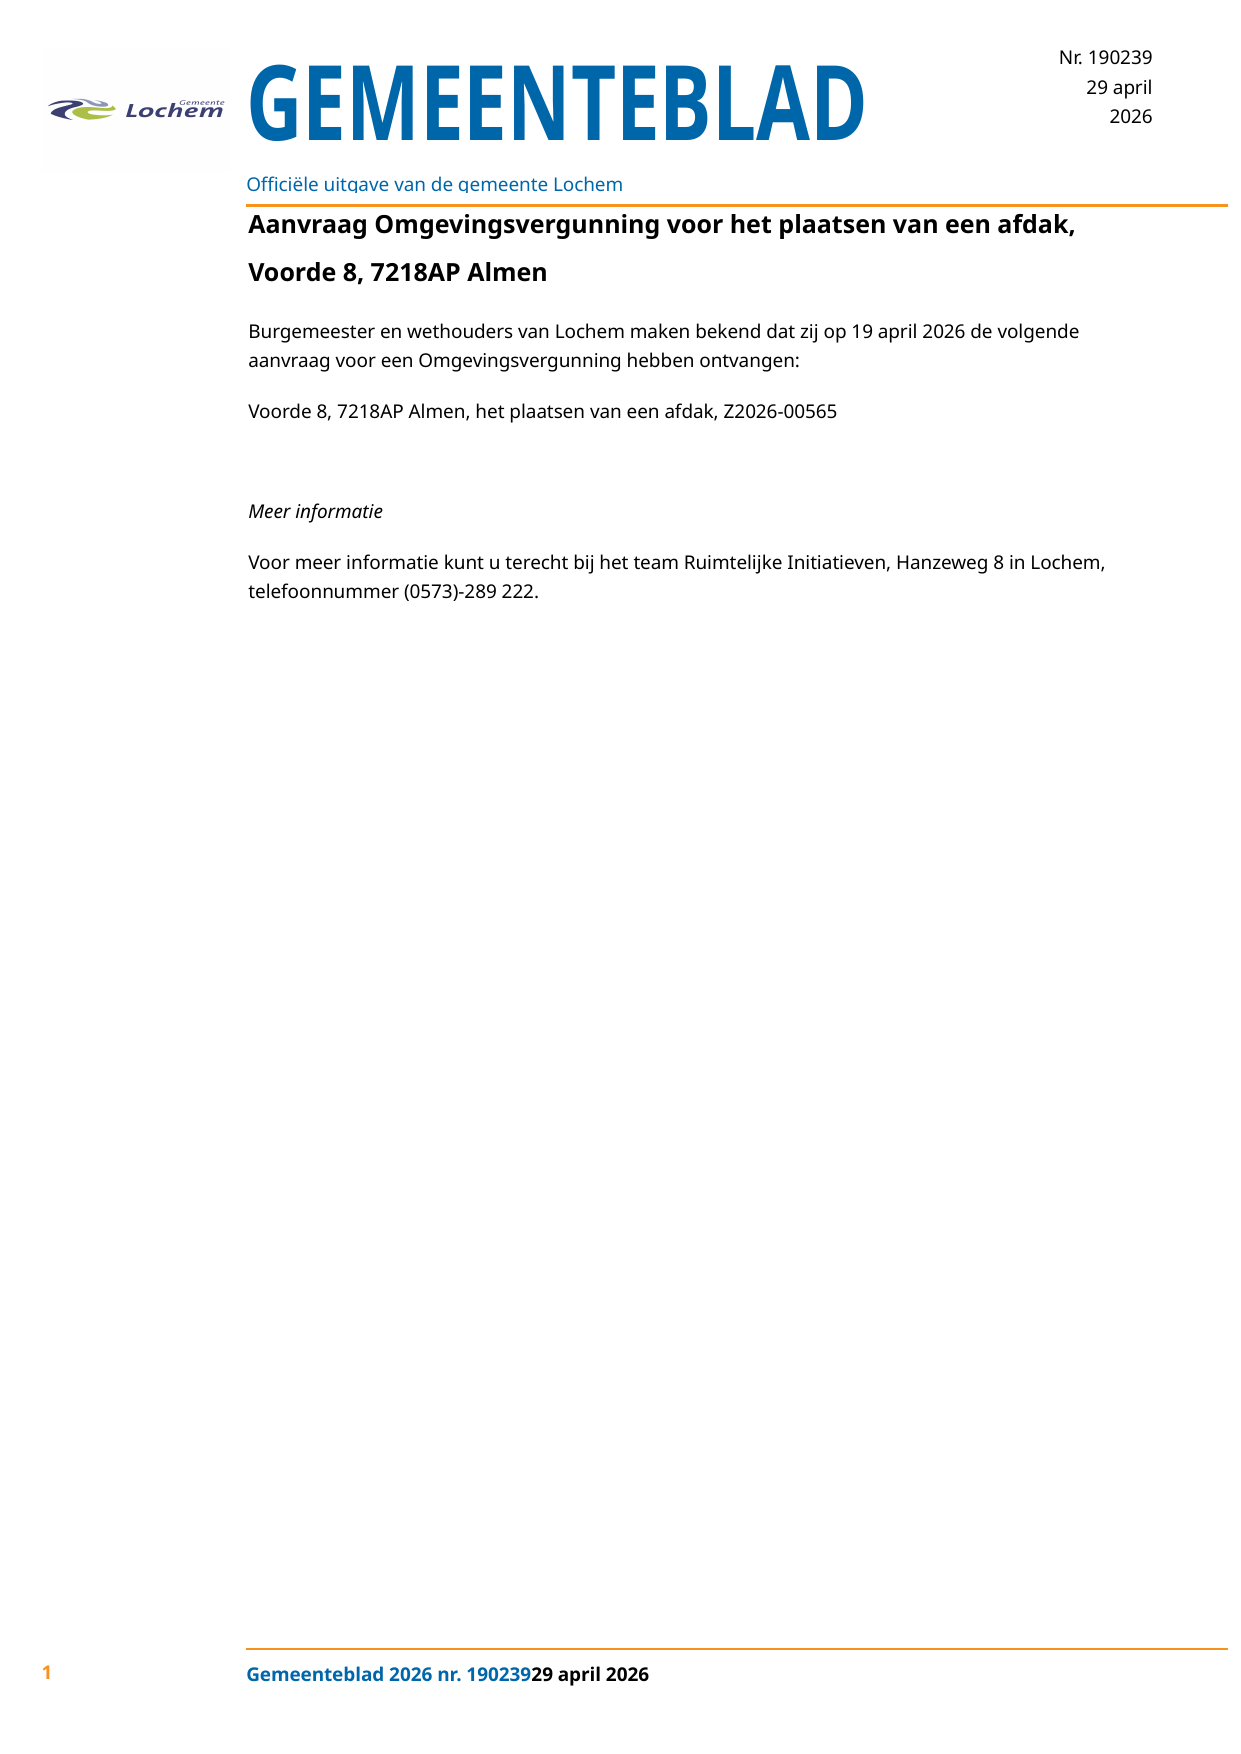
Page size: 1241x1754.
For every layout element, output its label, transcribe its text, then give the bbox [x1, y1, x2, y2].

text Aanvraag Omgevingsvergunning voor het plaatsen van een afdak, Voorde 8, 7218AP Almen [248, 207, 1152, 288]
text Voorde 8, 7218AP Almen, het plaatsen van een afdak, Z2026-00565 [248, 398, 1152, 424]
text Burgemeester en wethouders van Lochem maken bekend dat zij op 19 april 2026 de volgende aanvraag voor een Omgevingsvergunning hebben ontvangen: [248, 318, 1152, 373]
picture [41, 47, 231, 172]
text Meer informatie [248, 499, 1152, 524]
text Voor meer informatie kunt u terecht bij het team Ruimtelijke Initiatieven, Hanzeweg 8 in Lochem, telefoonnummer (0573)-289 222. [248, 549, 1152, 604]
